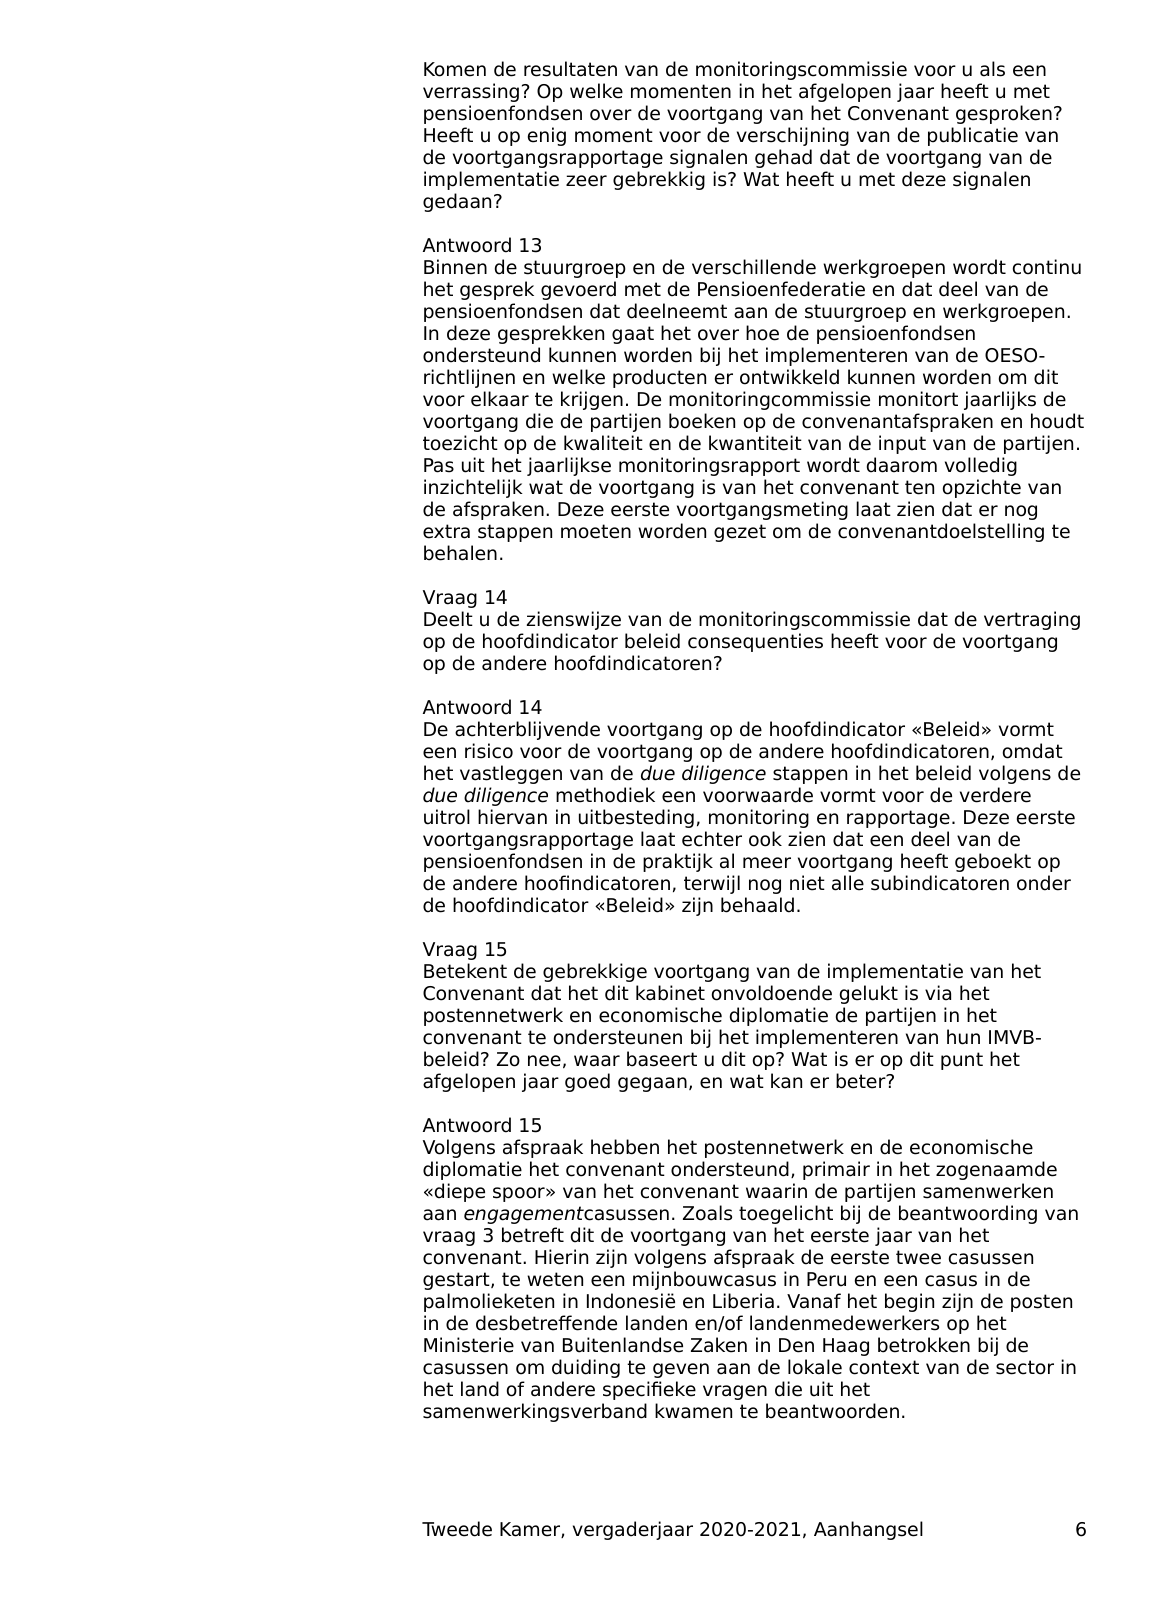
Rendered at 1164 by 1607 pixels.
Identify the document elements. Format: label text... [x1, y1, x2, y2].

text Antwoord 13 [422, 235, 1087, 257]
text Binnen de stuurgroep en de verschillende werkgroepen wordt continu het gesprek gevoerd met de Pensioenfederatie en dat deel van de pensioenfondsen dat deelneemt aan de stuurgroep en werkgroepen. In deze gesprekken gaat het over hoe de pensioenfondsen ondersteund kunnen worden bij het implementeren van de OESO-richtlijnen en welke producten er ontwikkeld kunnen worden om dit voor elkaar te krijgen. De monitoringcommissie monitort jaarlijks de voortgang die de partijen boeken op de convenantafspraken en houdt toezicht op de kwaliteit en de kwantiteit van de input van de partijen. Pas uit het jaarlijkse monitoringsrapport wordt daarom volledig inzichtelijk wat de voortgang is van het convenant ten opzichte van de afspraken. Deze eerste voortgangsmeting laat zien dat er nog extra stappen moeten worden gezet om de convenantdoelstelling te behalen. [422, 257, 1087, 565]
text De achterblijvende voortgang op de hoofdindicator «Beleid» vormt een risico voor de voortgang op de andere hoofdindicatoren, omdat het vastleggen van de due diligence stappen in het beleid volgens de due diligence methodiek een voorwaarde vormt voor de verdere uitrol hiervan in uitbesteding, monitoring en rapportage. Deze eerste voortgangsrapportage laat echter ook zien dat een deel van de pensioenfondsen in de praktijk al meer voortgang heeft geboekt op de andere hoofindicatoren, terwijl nog niet alle subindicatoren onder de hoofdindicator «Beleid» zijn behaald. [422, 719, 1087, 917]
text Komen de resultaten van de monitoringscommissie voor u als een verrassing? Op welke momenten in het afgelopen jaar heeft u met pensioenfondsen over de voortgang van het Convenant gesproken? Heeft u op enig moment voor de verschijning van de publicatie van de voortgangsrapportage signalen gehad dat de voortgang van de implementatie zeer gebrekkig is? Wat heeft u met deze signalen gedaan? [422, 59, 1087, 213]
text Vraag 14 [422, 587, 1087, 609]
text Volgens afspraak hebben het postennetwerk en de economische diplomatie het convenant ondersteund, primair in het zogenaamde «diepe spoor» van het convenant waarin de partijen samenwerken aan engagementcasussen. Zoals toegelicht bij de beantwoording van vraag 3 betreft dit de voortgang van het eerste jaar van het convenant. Hierin zijn volgens afspraak de eerste twee casussen gestart, te weten een mijnbouwcasus in Peru en een casus in de palmolieketen in Indonesië en Liberia. Vanaf het begin zijn de posten in de desbetreffende landen en/of landenmedewerkers op het Ministerie van Buitenlandse Zaken in Den Haag betrokken bij de casussen om duiding te geven aan de lokale context van de sector in het land of andere specifieke vragen die uit het samenwerkingsverband kwamen te beantwoorden. [422, 1137, 1087, 1423]
text Vraag 15 [422, 939, 1087, 961]
text Antwoord 15 [422, 1115, 1087, 1137]
text Betekent de gebrekkige voortgang van de implementatie van het Convenant dat het dit kabinet onvoldoende gelukt is via het postennetwerk en economische diplomatie de partijen in het convenant te ondersteunen bij het implementeren van hun IMVB-beleid? Zo nee, waar baseert u dit op? Wat is er op dit punt het afgelopen jaar goed gegaan, en wat kan er beter? [422, 961, 1087, 1093]
text Deelt u de zienswijze van de monitoringscommissie dat de vertraging op de hoofdindicator beleid consequenties heeft voor de voortgang op de andere hoofdindicatoren? [422, 609, 1087, 675]
text Antwoord 14 [422, 697, 1087, 719]
